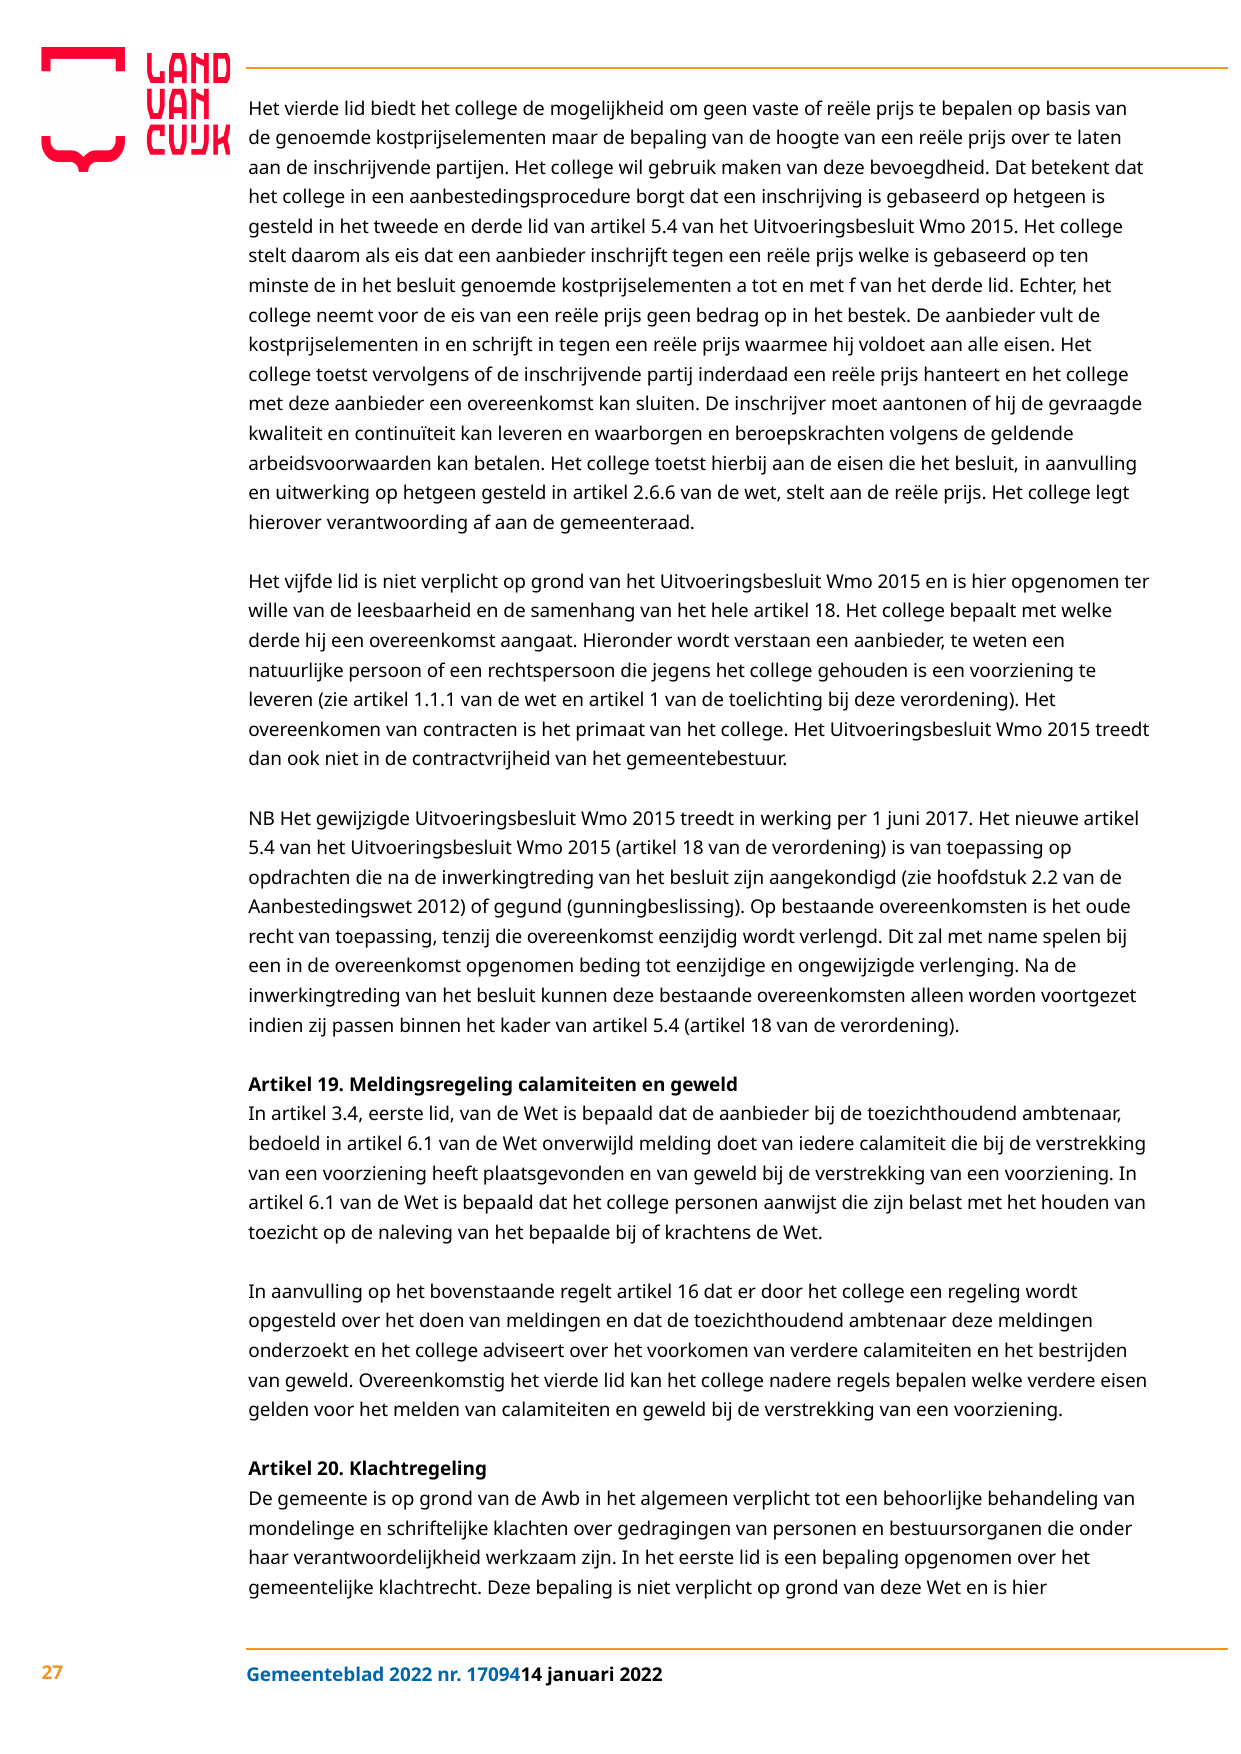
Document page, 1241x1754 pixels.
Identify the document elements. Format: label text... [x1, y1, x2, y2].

text Het vijfde lid is niet verplicht op grond van het Uitvoeringsbesluit Wmo 2015 en is hier opgenomen ter wille van de leesbaarheid en de samenhang van het hele artikel 18. Het college bepaalt met welke derde hij een overeenkomst aangaat. Hieronder wordt verstaan een aanbieder, te weten een natuurlijke persoon of een rechtspersoon die jegens het college gehouden is een voorziening te leveren (zie artikel 1.1.1 van de wet en artikel 1 van de toelichting bij deze verordening). Het overeenkomen van contracten is het primaat van het college. Het Uitvoeringsbesluit Wmo 2015 treedt dan ook niet in de contractvrijheid van het gemeentebestuur. [248, 568, 1152, 771]
text Het vierde lid biedt het college de mogelijkheid om geen vaste of reële prijs te bepalen op basis van de genoemde kostprijselementen maar de bepaling van de hoogte van een reële prijs over te laten aan de inschrijvende partijen. Het college wil gebruik maken van deze bevoegdheid. Dat betekent dat het college in een aanbestedingsprocedure borgt dat een inschrijving is gebaseerd op hetgeen is gesteld in het tweede en derde lid van artikel 5.4 van het Uitvoeringsbesluit Wmo 2015. Het college stelt daarom als eis dat een aanbieder inschrijft tegen een reële prijs welke is gebaseerd op ten minste de in het besluit genoemde kostprijselementen a tot en met f van het derde lid. Echter, het college neemt voor de eis van een reële prijs geen bedrag op in het bestek. De aanbieder vult de kostprijselementen in en schrijft in tegen een reële prijs waarmee hij voldoet aan alle eisen. Het college toetst vervolgens of de inschrijvende partij inderdaad een reële prijs hanteert en het college met deze aanbieder een overeenkomst kan sluiten. De inschrijver moet aantonen of hij de gevraagde kwaliteit en continuïteit kan leveren en waarborgen en beroepskrachten volgens de geldende arbeidsvoorwaarden kan betalen. Het college toetst hierbij aan de eisen die het besluit, in aanvulling en uitwerking op hetgeen gesteld in artikel 2.6.6 van de wet, stelt aan de reële prijs. Het college legt hierover verantwoording af aan de gemeenteraad. [248, 95, 1152, 535]
text NB Het gewijzigde Uitvoeringsbesluit Wmo 2015 treedt in werking per 1 juni 2017. Het nieuwe artikel 5.4 van het Uitvoeringsbesluit Wmo 2015 (artikel 18 van de verordening) is van toepassing op opdrachten die na de inwerkingtreding van het besluit zijn aangekondigd (zie hoofdstuk 2.2 van de Aanbestedingswet 2012) of gegund (gunningbeslissing). Op bestaande overeenkomsten is het oude recht van toepassing, tenzij die overeenkomst eenzijdig wordt verlengd. Dit zal met name spelen bij een in de overeenkomst opgenomen beding tot eenzijdige en ongewijzigde verlenging. Na de inwerkingtreding van het besluit kunnen deze bestaande overeenkomsten alleen worden voortgezet indien zij passen binnen het kader van artikel 5.4 (artikel 18 van de verordening). [248, 805, 1152, 1038]
text In aanvulling op het bovenstaande regelt artikel 16 dat er door het college een regeling wordt opgesteld over het doen van meldingen en dat de toezichthoudend ambtenaar deze meldingen onderzoekt en het college adviseert over het voorkomen van verdere calamiteiten en het bestrijden van geweld. Overeenkomstig het vierde lid kan het college nadere regels bepalen welke verdere eisen gelden voor het melden van calamiteiten en geweld bij de verstrekking van een voorziening. [248, 1278, 1152, 1422]
text De gemeente is op grond van de Awb in het algemeen verplicht tot een behoorlijke behandeling van mondelinge en schriftelijke klachten over gedragingen van personen en bestuursorganen die onder haar verantwoordelijkheid werkzaam zijn. In het eerste lid is een bepaling opgenomen over het gemeentelijke klachtrecht. Deze bepaling is niet verplicht op grond van deze Wet en is hier [248, 1485, 1152, 1600]
picture [41, 47, 231, 172]
text Artikel 19. Meldingsregeling calamiteiten en geweld [248, 1071, 1152, 1097]
text In artikel 3.4, eerste lid, van de Wet is bepaald dat de aanbieder bij de toezichthoudend ambtenaar, bedoeld in artikel 6.1 van de Wet onverwijld melding doet van iedere calamiteit die bij de verstrekking van een voorziening heeft plaatsgevonden en van geweld bij de verstrekking van een voorziening. In artikel 6.1 van de Wet is bepaald dat het college personen aanwijst die zijn belast met het houden van toezicht op de naleving van het bepaalde bij of krachtens de Wet. [248, 1101, 1152, 1245]
text Artikel 20. Klachtregeling [248, 1456, 1152, 1481]
